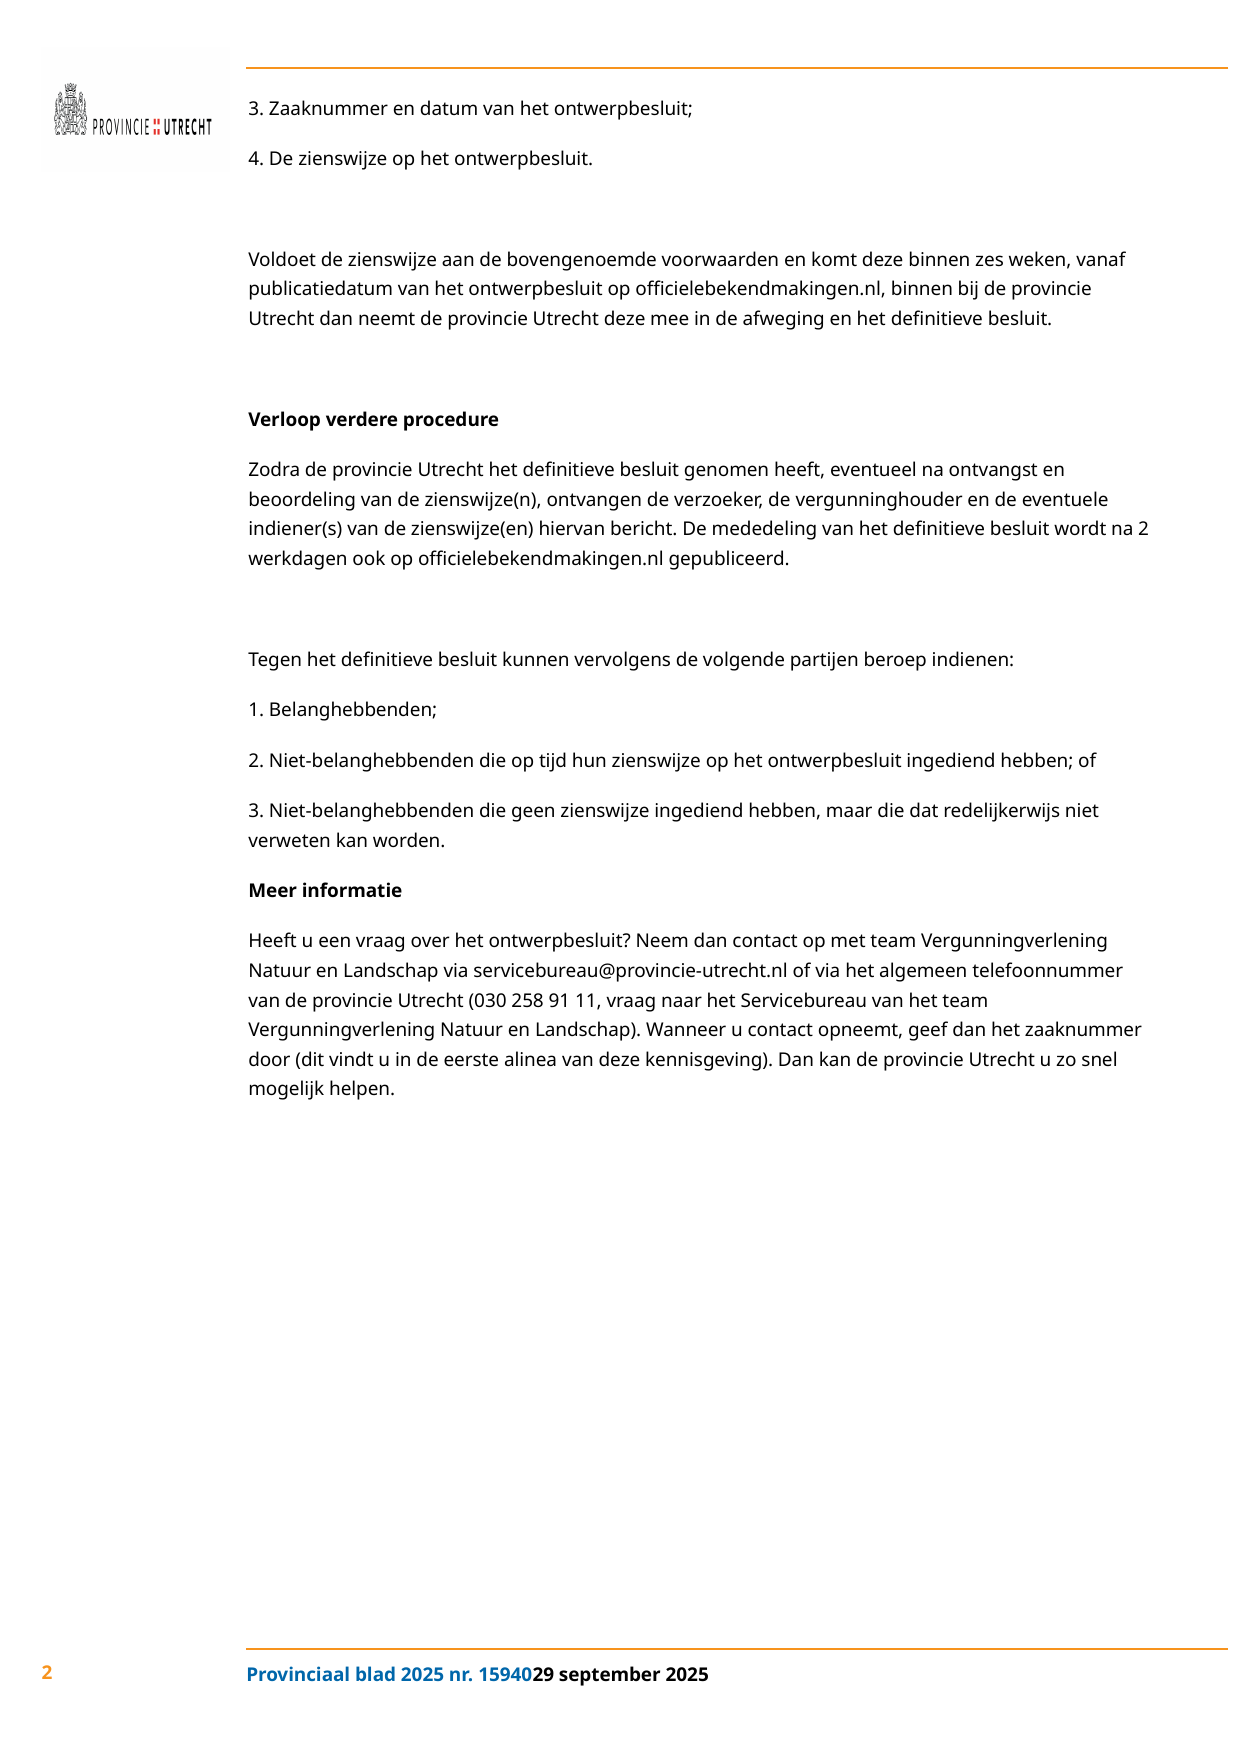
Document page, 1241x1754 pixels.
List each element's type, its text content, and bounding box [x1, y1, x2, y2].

text Verloop verdere procedure [248, 406, 1152, 432]
text Meer informatie [248, 877, 1152, 903]
text Zodra de provincie Utrecht het definitieve besluit genomen heeft, eventueel na ontvangst en beoordeling van de zienswijze(n), ontvangen de verzoeker, de vergunninghouder en de eventuele indiener(s) van de zienswijze(en) hiervan bericht. De mededeling van het definitieve besluit wordt na 2 werkdagen ook op officielebekendmakingen.nl gepubliceerd. [248, 456, 1152, 571]
text 1. Belanghebbenden; [248, 696, 1152, 722]
text 2. Niet-belanghebbenden die op tijd hun zienswijze op het ontwerpbesluit ingediend hebben; of [248, 747, 1152, 773]
text Tegen het definitieve besluit kunnen vervolgens de volgende partijen beroep indienen: [248, 646, 1152, 672]
text Voldoet de zienswijze aan de bovengenoemde voorwaarden en komt deze binnen zes weken, vanaf publicatiedatum van het ontwerpbesluit op officielebekendmakingen.nl, binnen bij de provincie Utrecht dan neemt de provincie Utrecht deze mee in de afweging en het definitieve besluit. [248, 246, 1152, 331]
text 3. Zaaknummer en datum van het ontwerpbesluit; [248, 95, 1152, 121]
picture [41, 47, 231, 172]
text Heeft u een vraag over het ontwerpbesluit? Neem dan contact op met team Vergunningverlening Natuur en Landschap via servicebureau@provincie-utrecht.nl of via het algemeen telefoonnummer van de provincie Utrecht (030 258 91 11, vraag naar het Servicebureau van het team Vergunningverlening Natuur en Landschap). Wanneer u contact opneemt, geef dan het zaaknummer door (dit vindt u in de eerste alinea van deze kennisgeving). Dan kan de provincie Utrecht u zo snel mogelijk helpen. [248, 928, 1152, 1101]
text 3. Niet-belanghebbenden die geen zienswijze ingediend hebben, maar die dat redelijkerwijs niet verweten kan worden. [248, 797, 1152, 853]
text 4. De zienswijze op het ontwerpbesluit. [248, 145, 1152, 171]
